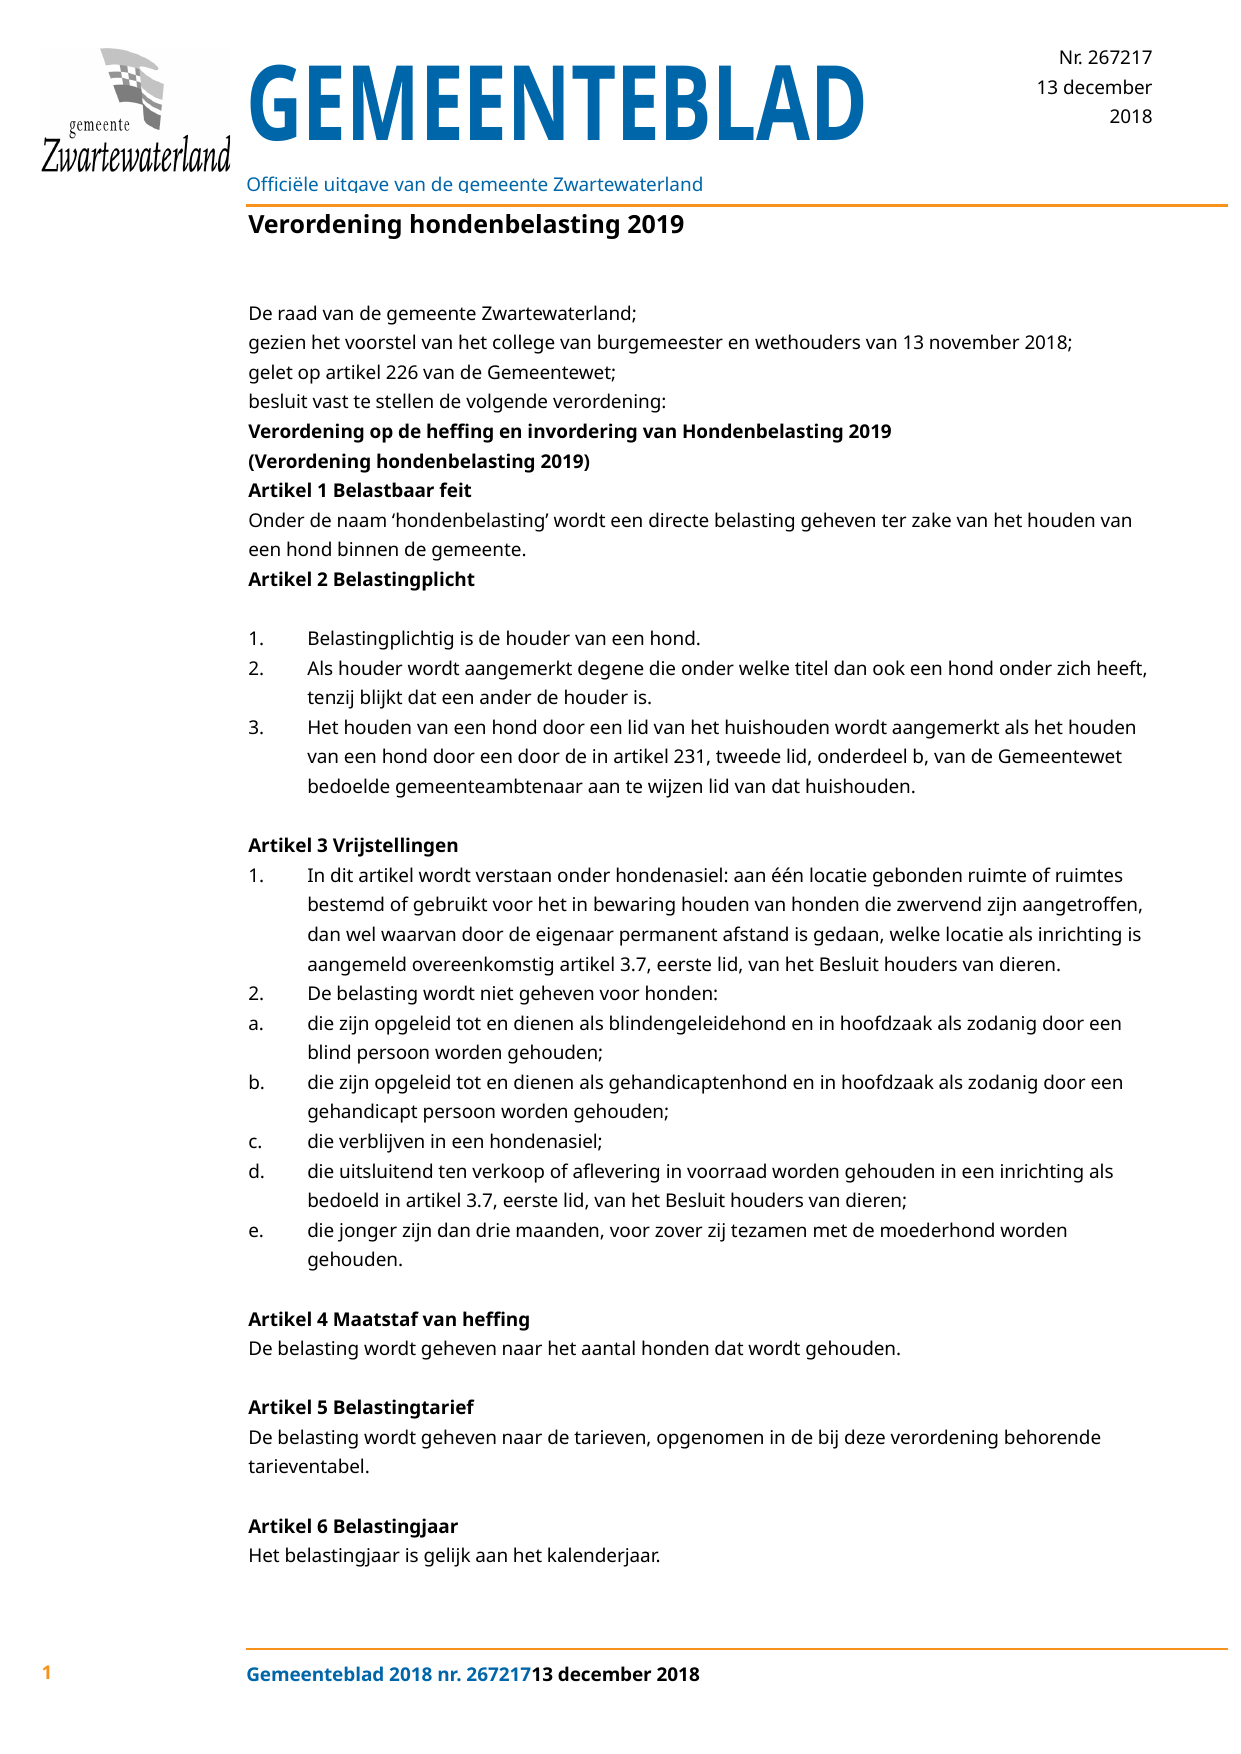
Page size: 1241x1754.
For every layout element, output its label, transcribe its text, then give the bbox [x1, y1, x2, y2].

list die uitsluitend ten verkoop of aflevering in voorraad worden gehouden in een inrichting als bedoeld in artikel 3.7, eerste lid, van het Besluit houders van dieren; [248, 1158, 1152, 1213]
text Artikel 5 Belastingtarief [248, 1394, 1152, 1420]
list Belastingplichtig is de houder van een hond. [248, 625, 1152, 651]
text Verordening op de heffing en invordering van Hondenbelasting 2019 [248, 418, 1152, 444]
list die verblijven in een hondenasiel; [248, 1128, 1152, 1154]
text Artikel 1 Belastbaar feit [248, 477, 1152, 503]
text Verordening hondenbelasting 2019 [248, 207, 1152, 241]
text De belasting wordt geheven naar het aantal honden dat wordt gehouden. [248, 1335, 1152, 1361]
list die zijn opgeleid tot en dienen als gehandicaptenhond en in hoofdzaak als zodanig door een gehandicapt persoon worden gehouden; [248, 1069, 1152, 1124]
list Als houder wordt aangemerkt degene die onder welke titel dan ook een hond onder zich heeft, tenzij blijkt dat een ander de houder is. [248, 655, 1152, 710]
picture [41, 47, 231, 172]
text Onder de naam ‘hondenbelasting’ wordt een directe belasting geheven ter zake van het houden van een hond binnen de gemeente. [248, 507, 1152, 562]
text gelet op artikel 226 van de Gemeentewet; [248, 359, 1152, 385]
list De belasting wordt niet geheven voor honden: [248, 980, 1152, 1006]
text Artikel 6 Belastingjaar [248, 1513, 1152, 1538]
list In dit artikel wordt verstaan onder hondenasiel: aan één locatie gebonden ruimte of ruimtes bestemd of gebruikt voor het in bewaring houden van honden die zwervend zijn aangetroffen, dan wel waarvan door de eigenaar permanent afstand is gedaan, welke locatie als inrichting is aangemeld overeenkomstig artikel 3.7, eerste lid, van het Besluit houders van dieren. [248, 862, 1152, 976]
text besluit vast te stellen de volgende verordening: [248, 389, 1152, 414]
text Het belastingjaar is gelijk aan het kalenderjaar. [248, 1542, 1152, 1568]
text gezien het voorstel van het college van burgemeester en wethouders van 13 november 2018; [248, 329, 1152, 355]
list die jonger zijn dan drie maanden, voor zover zij tezamen met de moederhond worden gehouden. [248, 1217, 1152, 1272]
text De belasting wordt geheven naar de tarieven, opgenomen in de bij deze verordening behorende tarieventabel. [248, 1424, 1152, 1479]
list Het houden van een hond door een lid van het huishouden wordt aangemerkt als het houden van een hond door een door de in artikel 231, tweede lid, onderdeel b, van de Gemeentewet bedoelde gemeenteambtenaar aan te wijzen lid van dat huishouden. [248, 714, 1152, 799]
text Artikel 2 Belastingplicht [248, 566, 1152, 592]
text Artikel 3 Vrijstellingen [248, 832, 1152, 858]
list die zijn opgeleid tot en dienen als blindengeleidehond en in hoofdzaak als zodanig door een blind persoon worden gehouden; [248, 1010, 1152, 1065]
text Artikel 4 Maatstaf van heffing [248, 1306, 1152, 1331]
text De raad van de gemeente Zwartewaterland; [248, 300, 1152, 326]
text (Verordening hondenbelasting 2019) [248, 448, 1152, 473]
